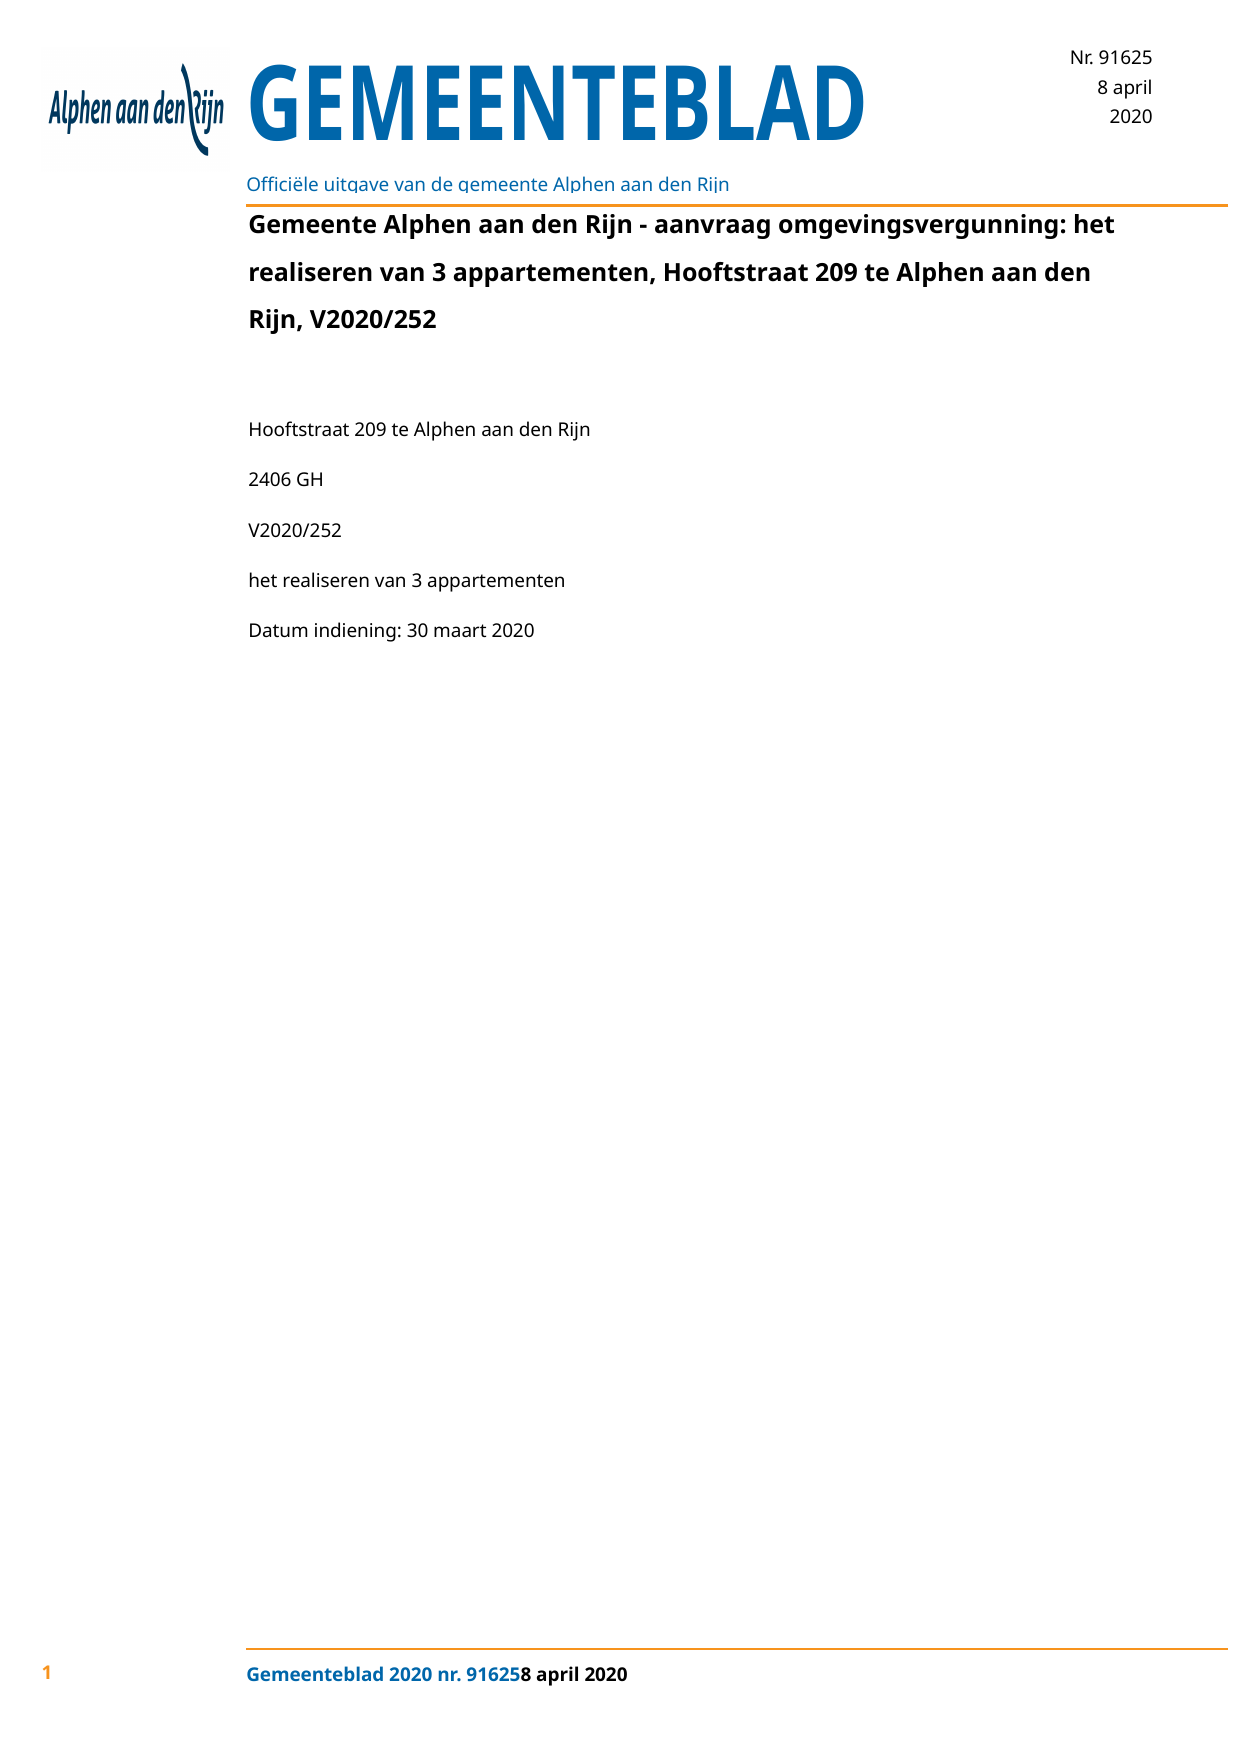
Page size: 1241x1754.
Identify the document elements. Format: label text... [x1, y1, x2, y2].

text Hooftstraat 209 te Alphen aan den Rijn [248, 416, 1152, 442]
text V2020/252 [248, 517, 1152, 542]
text het realiseren van 3 appartementen [248, 567, 1152, 593]
picture [41, 47, 231, 172]
text Datum indiening: 30 maart 2020 [248, 618, 1152, 643]
text Gemeente Alphen aan den Rijn - aanvraag omgevingsvergunning: het realiseren van 3 appartementen, Hooftstraat 209 te Alphen aan den Rijn, V2020/252 [248, 207, 1152, 336]
text 2406 GH [248, 466, 1152, 492]
